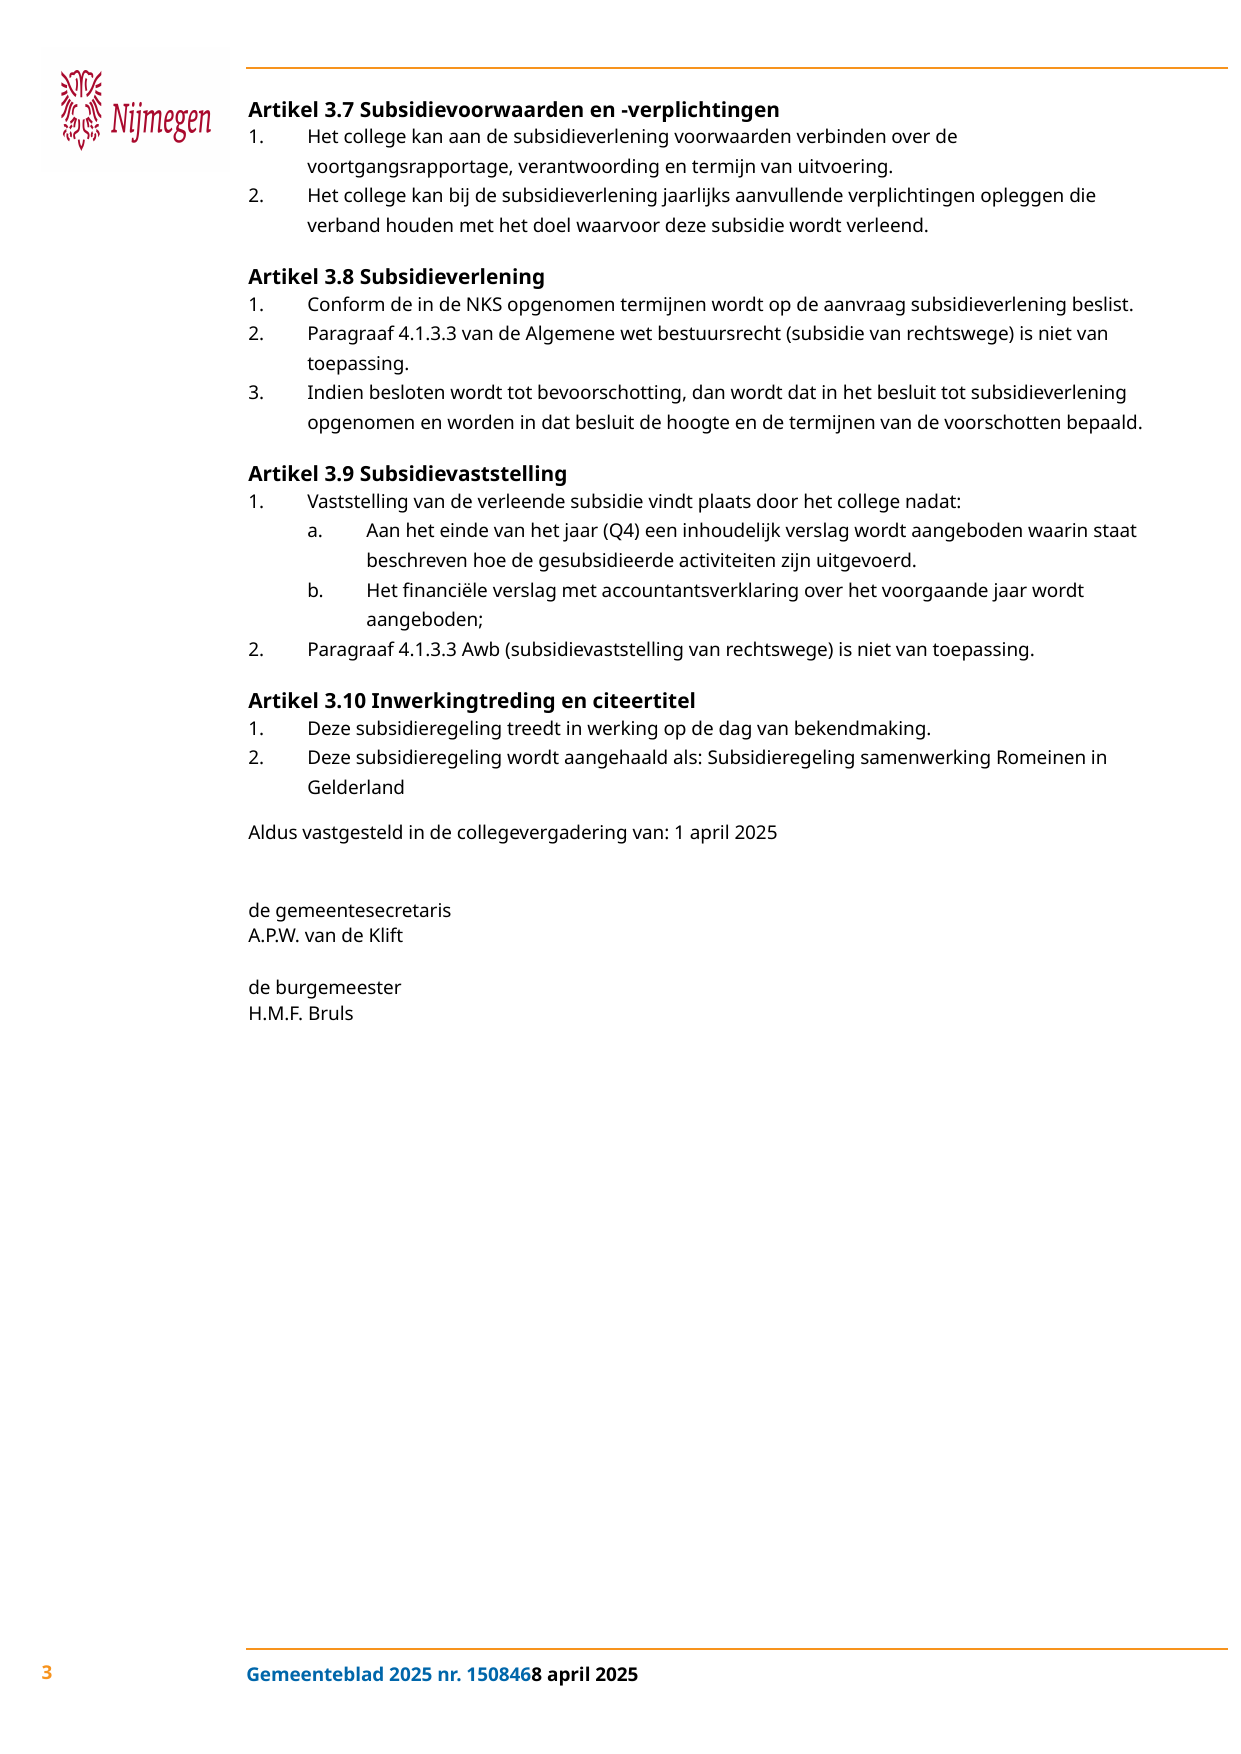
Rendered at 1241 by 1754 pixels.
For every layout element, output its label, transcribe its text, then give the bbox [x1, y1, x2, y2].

list Het college kan aan de subsidieverlening voorwaarden verbinden over de voortgangsrapportage, verantwoording en termijn van uitvoering. [248, 123, 1152, 178]
list Het financiële verslag met accountantsverklaring over het voorgaande jaar wordt aangeboden; [307, 577, 1152, 632]
text Artikel 3.8 Subsidieverlening [248, 262, 1152, 291]
picture [41, 47, 231, 172]
list Paragraaf 4.1.3.3 Awb (subsidievaststelling van rechtswege) is niet van toepassing. [248, 636, 1152, 662]
text Artikel 3.9 Subsidievaststelling [248, 459, 1152, 488]
text de burgemeester [248, 974, 1152, 1000]
list Aan het einde van het jaar (Q4) een inhoudelijk verslag wordt aangeboden waarin staat beschreven hoe de gesubsidieerde activiteiten zijn uitgevoerd. [307, 518, 1152, 573]
text Artikel 3.7 Subsidievoorwaarden en -verplichtingen [248, 95, 1152, 123]
list Paragraaf 4.1.3.3 van de Algemene wet bestuursrecht (subsidie van rechtswege) is niet van toepassing. [248, 320, 1152, 376]
list Deze subsidieregeling wordt aangehaald als: Subsidieregeling samenwerking Romeinen in Gelderland [248, 744, 1152, 800]
text H.M.F. Bruls [248, 1000, 1152, 1025]
list Vaststelling van de verleende subsidie vindt plaats door het college nadat: [248, 488, 1152, 514]
list Conform de in de NKS opgenomen termijnen wordt op de aanvraag subsidieverlening beslist. [248, 291, 1152, 317]
text A.P.W. van de Klift [248, 922, 1152, 948]
list Indien besloten wordt tot bevoorschotting, dan wordt dat in het besluit tot subsidieverlening opgenomen en worden in dat besluit de hoogte en de termijnen van de voorschotten bepaald. [248, 379, 1152, 435]
text de gemeentesecretaris [248, 897, 1152, 922]
list Deze subsidieregeling treedt in werking op de dag van bekendmaking. [248, 715, 1152, 741]
list Het college kan bij de subsidieverlening jaarlijks aanvullende verplichtingen opleggen die verband houden met het doel waarvoor deze subsidie wordt verleend. [248, 182, 1152, 238]
text Artikel 3.10 Inwerkingtreding en citeertitel [248, 686, 1152, 715]
text Aldus vastgesteld in de collegevergadering van: 1 april 2025 [248, 819, 1152, 845]
